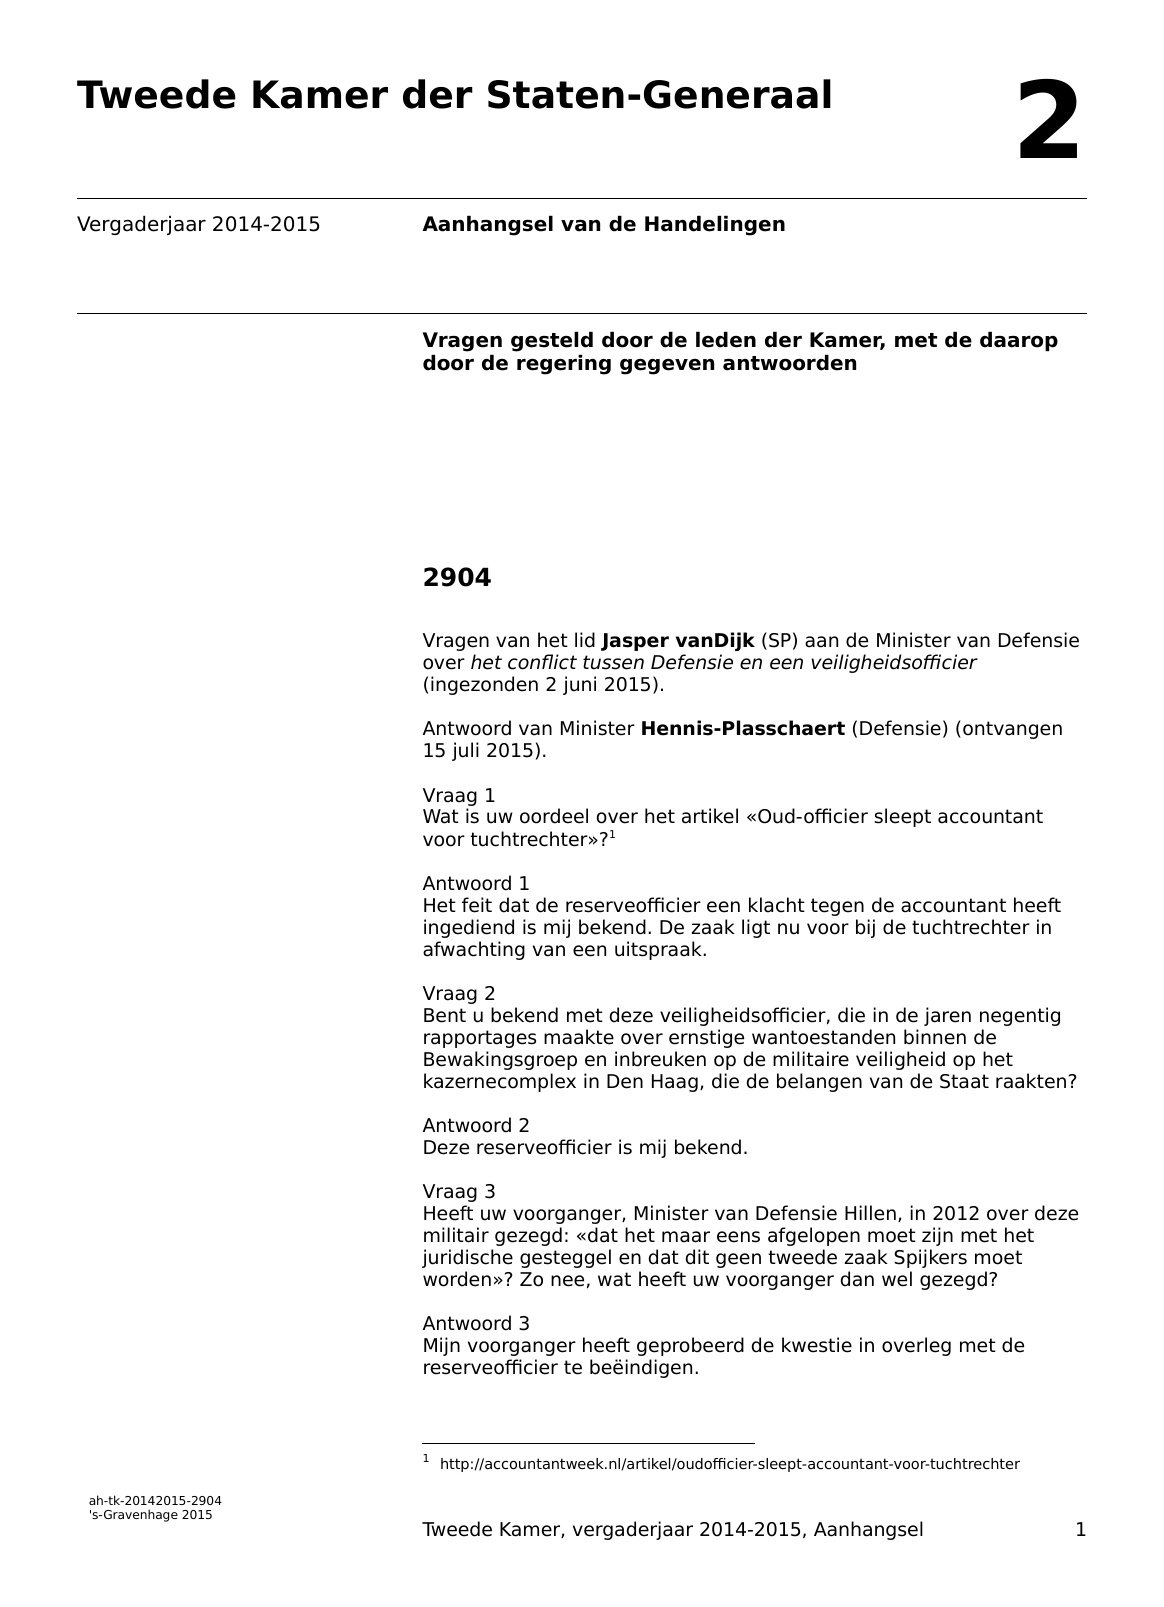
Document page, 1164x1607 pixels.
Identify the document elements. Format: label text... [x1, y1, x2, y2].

table_cell Vergaderjaar 2014-2015 [77, 199, 422, 313]
text Antwoord 2 [422, 1115, 1087, 1137]
text Antwoord 3 [422, 1313, 1087, 1335]
table_header Tweede Kamer der Staten-Generaal [77, 59, 886, 198]
text Vraag 1 [422, 784, 1087, 806]
text Wat is uw oordeel over het artikel «Oud-officier sleept accountant voor tuchtrechter»? [422, 806, 1087, 850]
text Heeft uw voorganger, Minister van Defensie Hillen, in 2012 over deze militair gezegd: «dat het maar eens afgelopen moet zijn met het juridische gesteggel en dat dit geen tweede zaak Spijkers moet worden»? Zo nee, wat heeft uw voorganger dan wel gezegd? [422, 1203, 1087, 1291]
text Deze reserveofficier is mij bekend. [422, 1137, 1087, 1159]
table_header 2 [886, 59, 1087, 198]
text Vraag 3 [422, 1181, 1087, 1203]
text 's-Gravenhage 2015 [88, 1508, 323, 1522]
text http://accountantweek.nl/artikel/oudofficier-sleept-accountant-voor-tuchtrechter [422, 1452, 1087, 1474]
text Vragen van het lid Jasper vanDijk (SP) aan de Minister van Defensie over het conflict tussen Defensie en een veiligheidsofficier (ingezonden 2 juni 2015). [422, 630, 1087, 696]
text Mijn voorganger heeft geprobeerd de kwestie in overleg met de reserveofficier te beëindigen. [422, 1335, 1087, 1379]
table_cell [77, 314, 422, 375]
text ah-tk-20142015-2904 [88, 1494, 323, 1508]
text Bent u bekend met deze veiligheidsofficier, die in de jaren negentig rapportages maakte over ernstige wantoestanden binnen de Bewakingsgroep en inbreuken op de militaire veiligheid op het kazernecomplex in Den Haag, die de belangen van de Staat raakten? [422, 1005, 1087, 1093]
text Vraag 2 [422, 983, 1087, 1005]
text Antwoord 1 [422, 873, 1087, 894]
text 2904 [422, 563, 1087, 592]
text Het feit dat de reserveofficier een klacht tegen de accountant heeft ingediend is mij bekend. De zaak ligt nu voor bij de tuchtrechter in afwachting van een uitspraak. [422, 894, 1087, 961]
table_cell Aanhangsel van de Handelingen [422, 199, 1087, 313]
text Antwoord van Minister Hennis-Plasschaert (Defensie) (ontvangen 15 juli 2015). [422, 718, 1087, 762]
table_cell Vragen gesteld door de leden der Kamer, met de daarop door de regering gegeven antwoorden [422, 314, 1087, 375]
